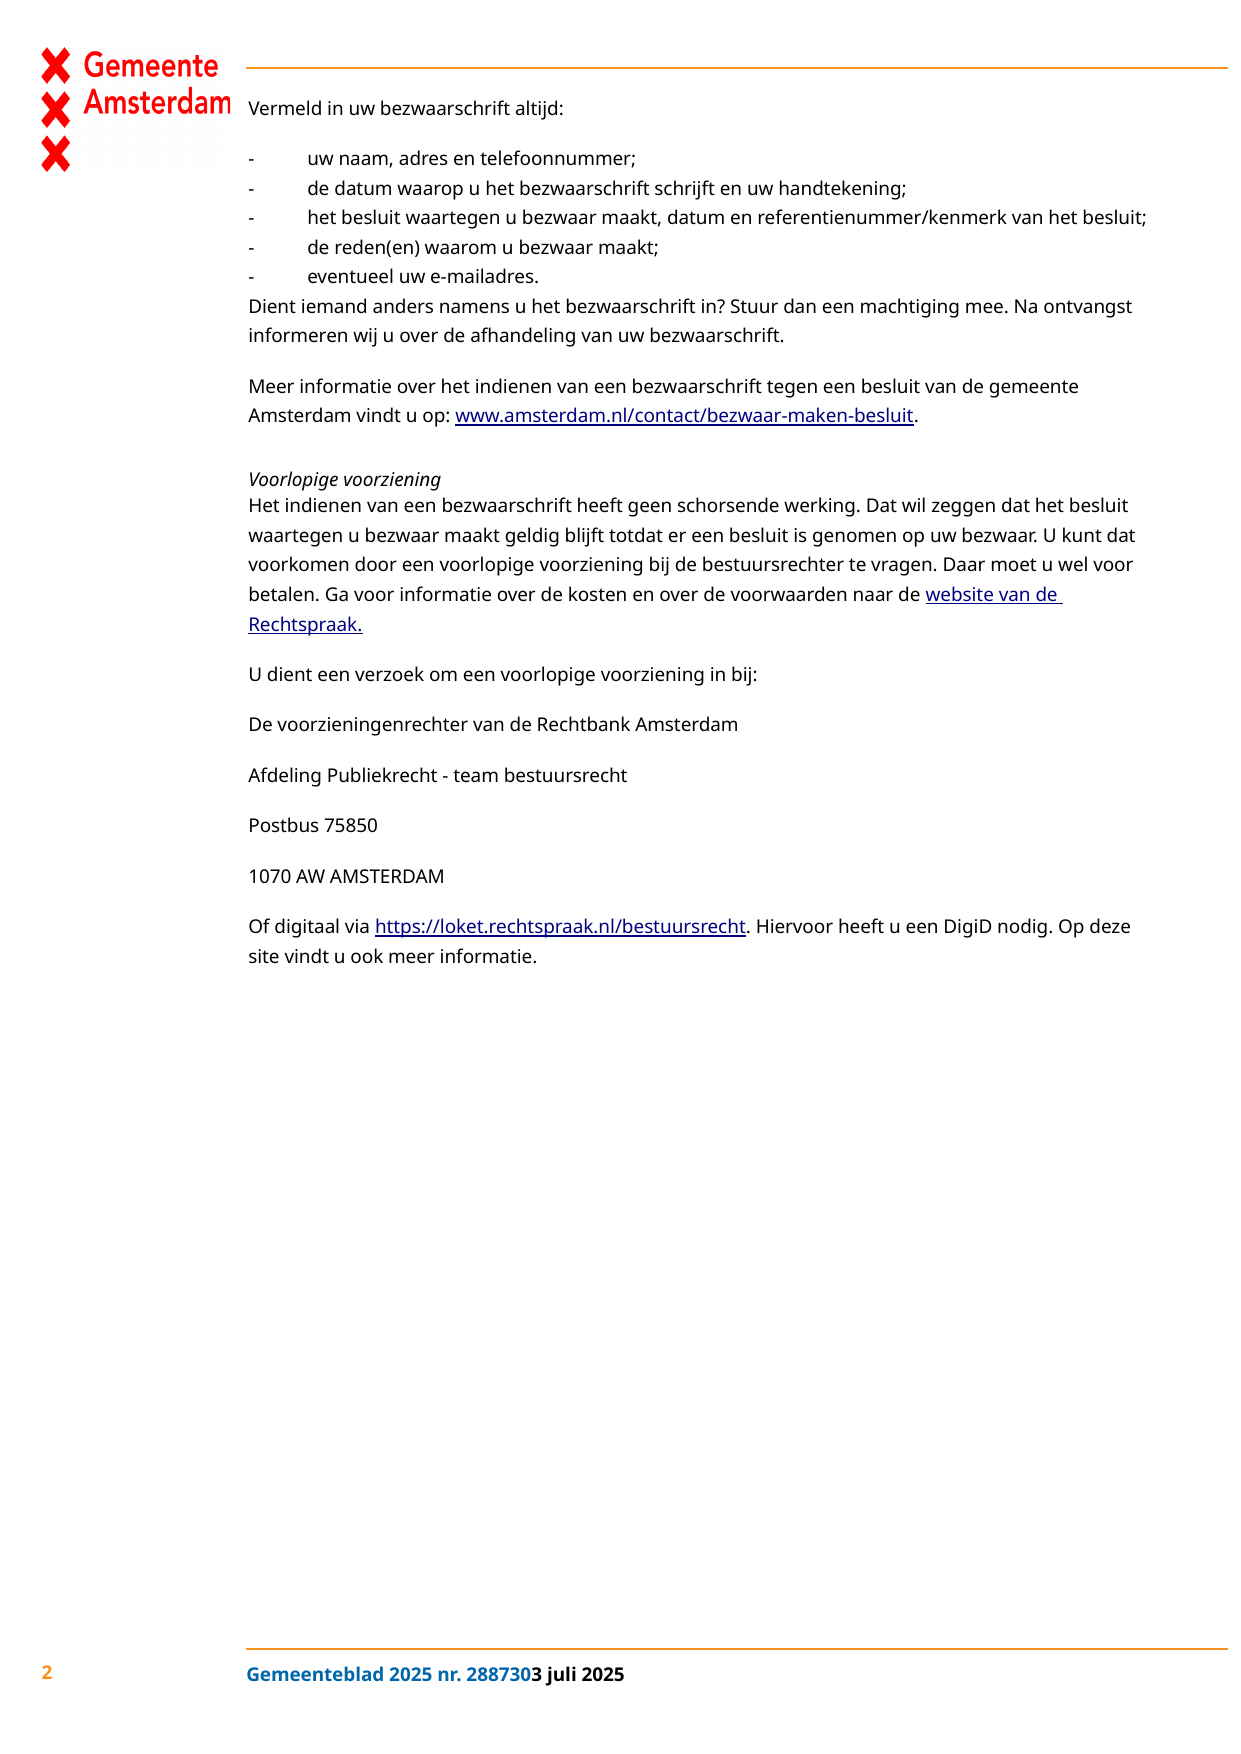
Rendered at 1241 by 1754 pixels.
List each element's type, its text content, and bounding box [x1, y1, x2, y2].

list de datum waarop u het bezwaarschrift schrijft en uw handtekening; [248, 175, 1152, 201]
text Afdeling Publiekrecht - team bestuursrecht [248, 762, 1152, 788]
text De voorzieningenrechter van de Rechtbank Amsterdam [248, 712, 1152, 737]
text 1070 AW AMSTERDAM [248, 863, 1152, 888]
list eventueel uw e-mailadres. [248, 263, 1152, 289]
text Vermeld in uw bezwaarschrift altijd: [248, 95, 1152, 121]
text Of digitaal via https://loket.rechtspraak.nl/bestuursrecht. Hiervoor heeft u een DigiD nodig. Op deze site vindt u ook meer informatie. [248, 913, 1152, 968]
text Het indienen van een bezwaarschrift heeft geen schorsende werking. Dat wil zeggen dat het besluit waartegen u bezwaar maakt geldig blijft totdat er een besluit is genomen op uw bezwaar. U kunt dat voorkomen door een voorlopige voorziening bij de bestuursrechter te vragen. Daar moet u wel voor betalen. Ga voor informatie over de kosten en over de voorwaarden naar de website van de Rechtspraak. [248, 492, 1152, 636]
list het besluit waartegen u bezwaar maakt, datum en referentienummer/kenmerk van het besluit; [248, 204, 1152, 230]
text Postbus 75850 [248, 812, 1152, 838]
text Dient iemand anders namens u het bezwaarschrift in? Stuur dan een machtiging mee. Na ontvangst informeren wij u over de afhandeling van uw bezwaarschrift. [248, 293, 1152, 348]
text Voorlopige voorziening [248, 467, 1152, 492]
list de reden(en) waarom u bezwaar maakt; [248, 234, 1152, 260]
list uw naam, adres en telefoonnummer; [248, 145, 1152, 171]
picture [41, 47, 231, 172]
text Meer informatie over het indienen van een bezwaarschrift tegen een besluit van de gemeente Amsterdam vindt u op: www.amsterdam.nl/contact/bezwaar-maken-besluit. [248, 373, 1152, 428]
text U dient een verzoek om een voorlopige voorziening in bij: [248, 661, 1152, 687]
